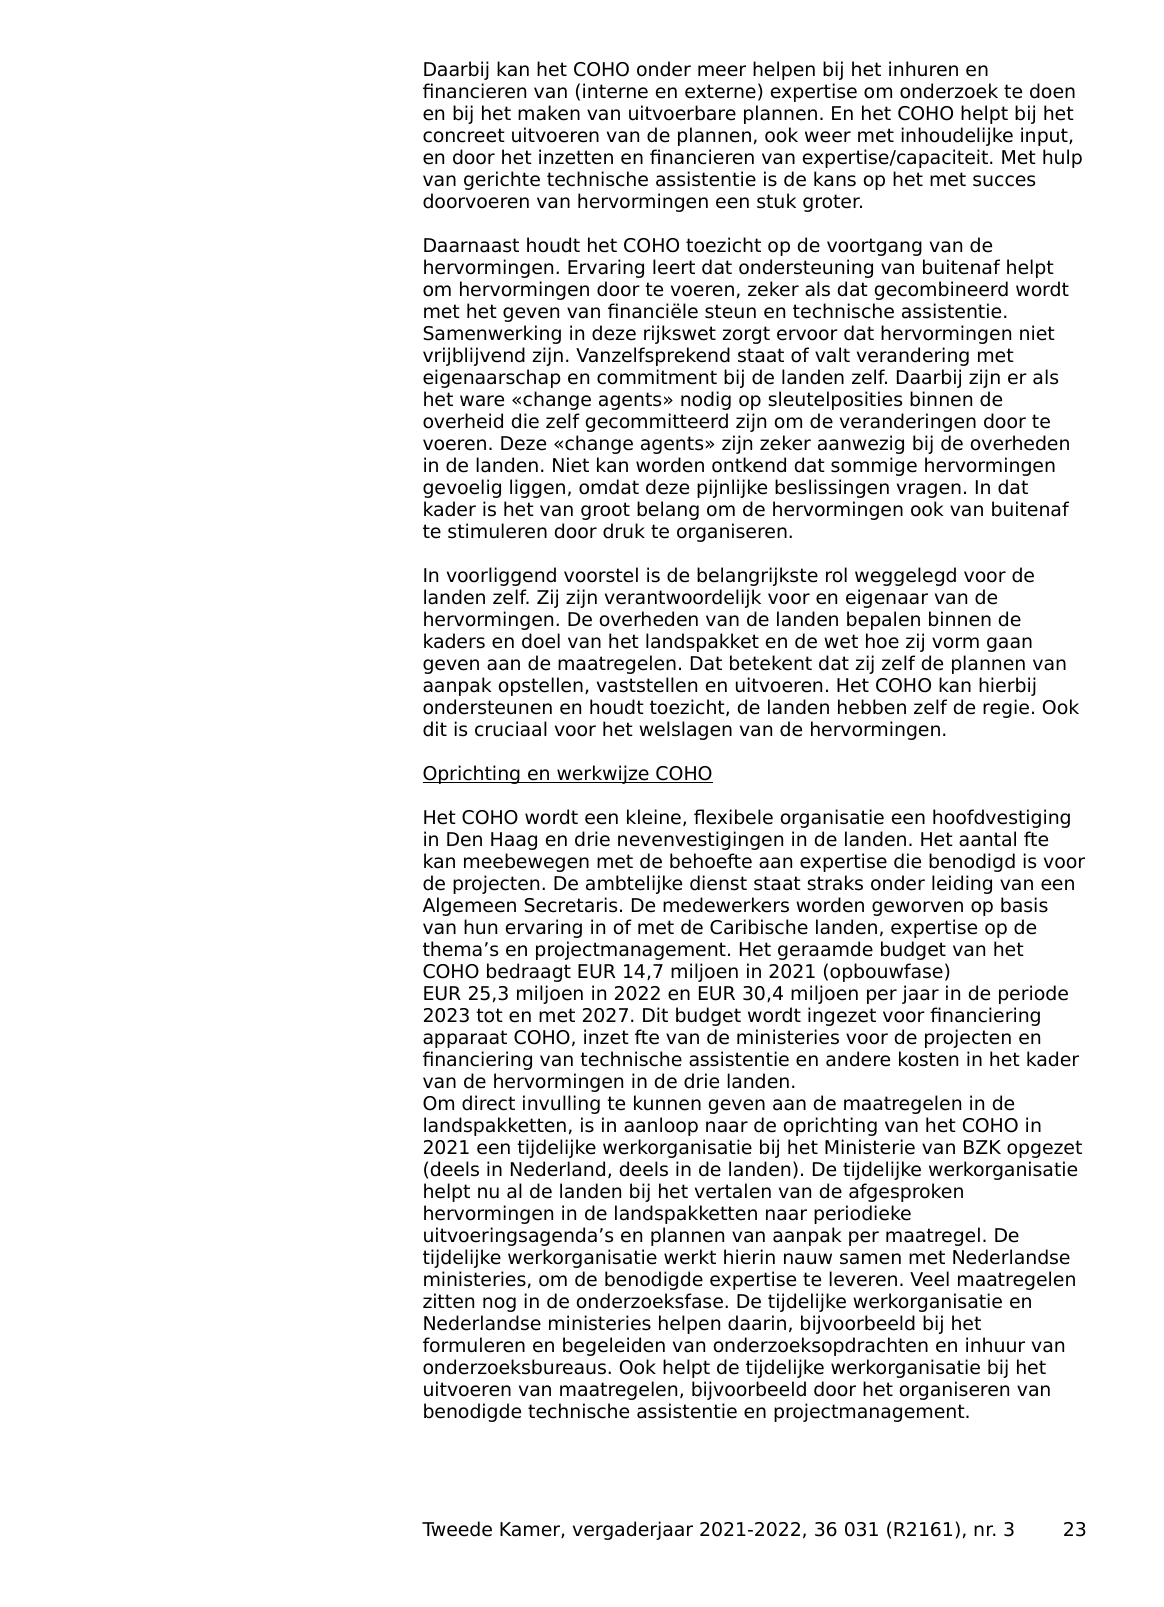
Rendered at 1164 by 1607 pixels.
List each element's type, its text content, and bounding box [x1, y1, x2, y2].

text Daarnaast houdt het COHO toezicht op de voortgang van de hervormingen. Ervaring leert dat ondersteuning van buitenaf helpt om hervormingen door te voeren, zeker als dat gecombineerd wordt met het geven van financiële steun en technische assistentie. Samenwerking in deze rijkswet zorgt ervoor dat hervormingen niet vrijblijvend zijn. Vanzelfsprekend staat of valt verandering met eigenaarschap en commitment bij de landen zelf. Daarbij zijn er als het ware «change agents» nodig op sleutelposities binnen de overheid die zelf gecommitteerd zijn om de veranderingen door te voeren. Deze «change agents» zijn zeker aanwezig bij de overheden in de landen. Niet kan worden ontkend dat sommige hervormingen gevoelig liggen, omdat deze pijnlijke beslissingen vragen. In dat kader is het van groot belang om de hervormingen ook van buitenaf te stimuleren door druk te organiseren. [422, 235, 1087, 543]
subtitle Oprichting en werkwijze COHO [422, 763, 1087, 785]
text Het COHO wordt een kleine, flexibele organisatie een hoofdvestiging in Den Haag en drie nevenvestigingen in de landen. Het aantal fte kan meebewegen met de behoefte aan expertise die benodigd is voor de projecten. De ambtelijke dienst staat straks onder leiding van een Algemeen Secretaris. De medewerkers worden geworven op basis van hun ervaring in of met de Caribische landen, expertise op de thema’s en projectmanagement. Het geraamde budget van het COHO bedraagt EUR 14,7 miljoen in 2021 (opbouwfase) EUR 25,3 miljoen in 2022 en EUR 30,4 miljoen per jaar in de periode 2023 tot en met 2027. Dit budget wordt ingezet voor financiering apparaat COHO, inzet fte van de ministeries voor de projecten en financiering van technische assistentie en andere kosten in het kader van de hervormingen in de drie landen. [422, 807, 1087, 1093]
text Daarbij kan het COHO onder meer helpen bij het inhuren en financieren van (interne en externe) expertise om onderzoek te doen en bij het maken van uitvoerbare plannen. En het COHO helpt bij het concreet uitvoeren van de plannen, ook weer met inhoudelijke input, en door het inzetten en financieren van expertise/capaciteit. Met hulp van gerichte technische assistentie is de kans op het met succes doorvoeren van hervormingen een stuk groter. [422, 59, 1087, 213]
text Om direct invulling te kunnen geven aan de maatregelen in de landspakketten, is in aanloop naar de oprichting van het COHO in 2021 een tijdelijke werkorganisatie bij het Ministerie van BZK opgezet (deels in Nederland, deels in de landen). De tijdelijke werkorganisatie helpt nu al de landen bij het vertalen van de afgesproken hervormingen in de landspakketten naar periodieke uitvoeringsagenda’s en plannen van aanpak per maatregel. De tijdelijke werkorganisatie werkt hierin nauw samen met Nederlandse ministeries, om de benodigde expertise te leveren. Veel maatregelen zitten nog in de onderzoeksfase. De tijdelijke werkorganisatie en Nederlandse ministeries helpen daarin, bijvoorbeeld bij het formuleren en begeleiden van onderzoeksopdrachten en inhuur van onderzoeksbureaus. Ook helpt de tijdelijke werkorganisatie bij het uitvoeren van maatregelen, bijvoorbeeld door het organiseren van benodigde technische assistentie en projectmanagement. [422, 1093, 1087, 1423]
text In voorliggend voorstel is de belangrijkste rol weggelegd voor de landen zelf. Zij zijn verantwoordelijk voor en eigenaar van de hervormingen. De overheden van de landen bepalen binnen de kaders en doel van het landspakket en de wet hoe zij vorm gaan geven aan de maatregelen. Dat betekent dat zij zelf de plannen van aanpak opstellen, vaststellen en uitvoeren. Het COHO kan hierbij ondersteunen en houdt toezicht, de landen hebben zelf de regie. Ook dit is cruciaal voor het welslagen van de hervormingen. [422, 565, 1087, 741]
